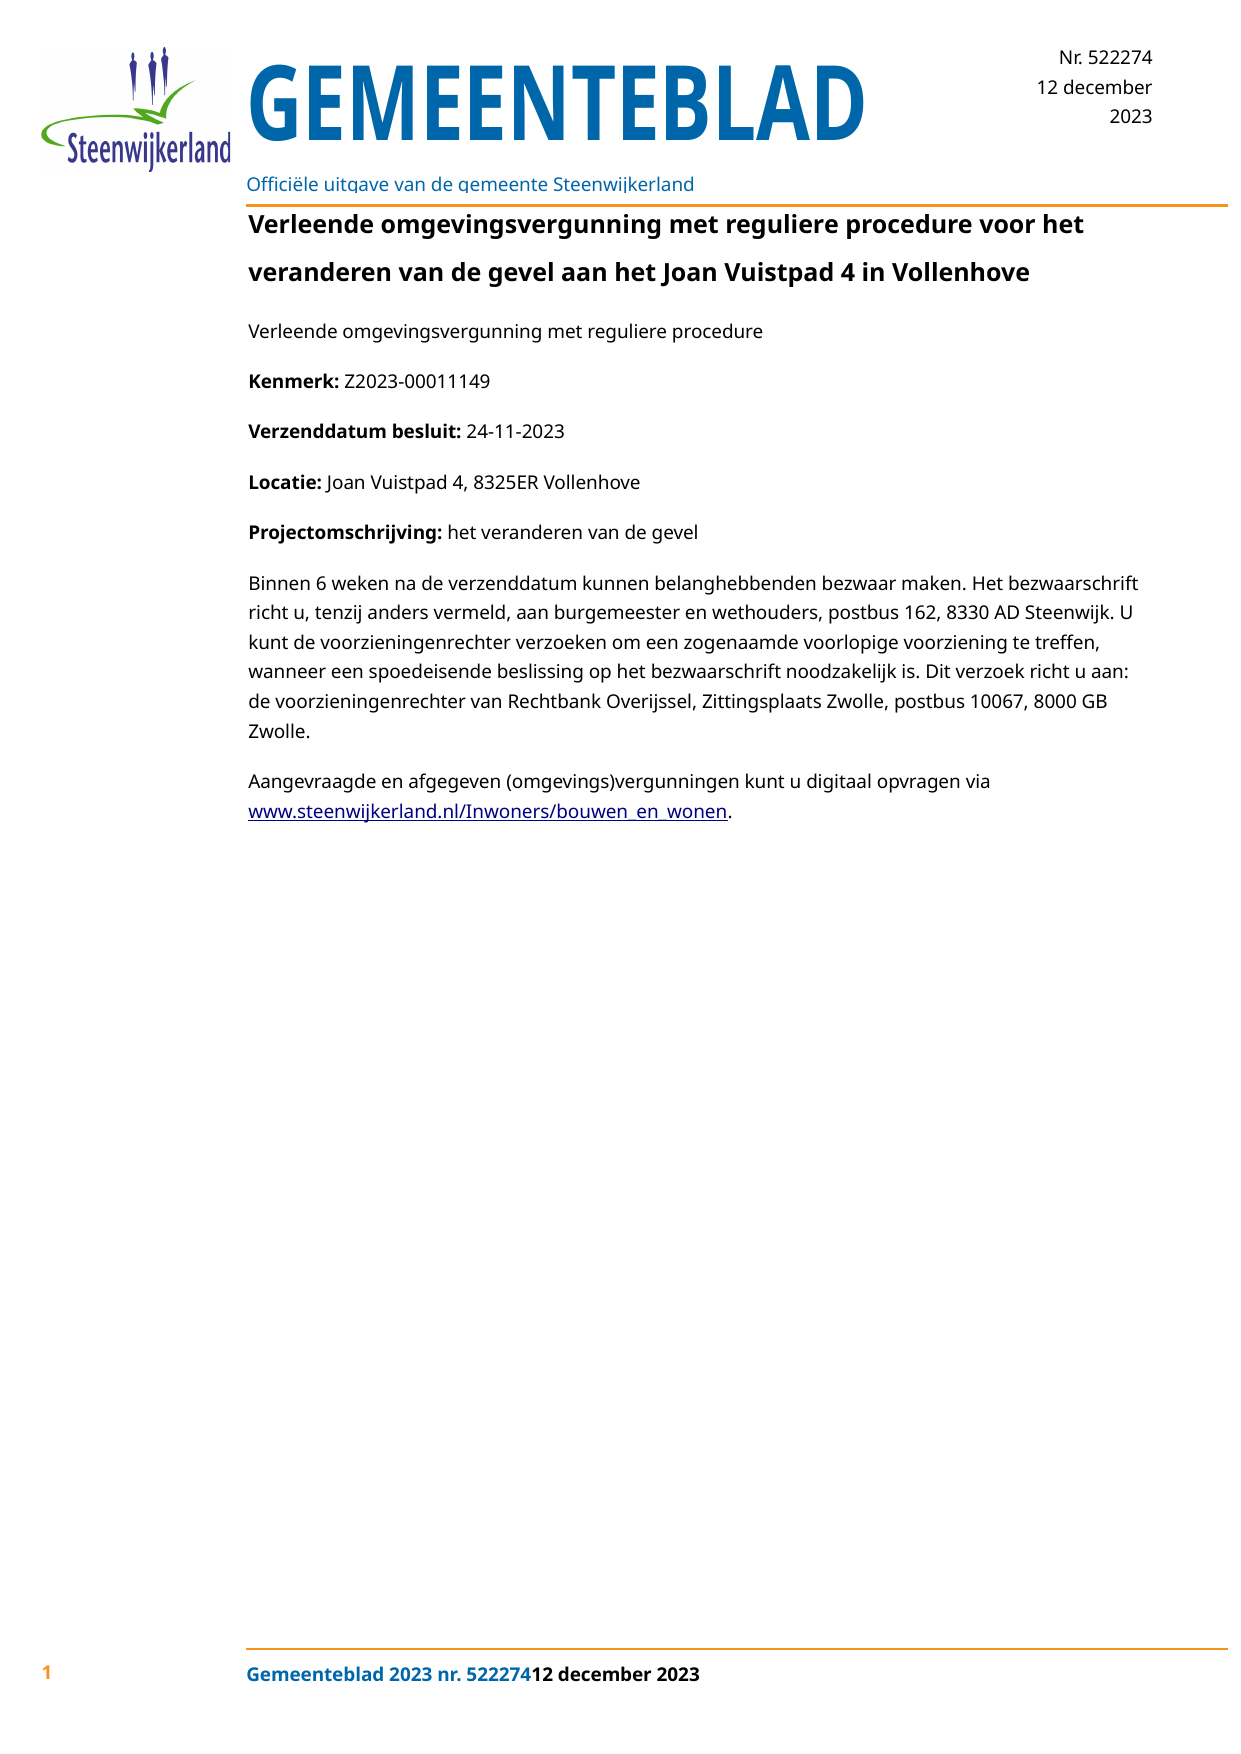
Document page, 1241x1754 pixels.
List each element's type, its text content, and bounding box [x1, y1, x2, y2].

text Kenmerk: Z2023-00011149 [248, 368, 1152, 394]
text Binnen 6 weken na de verzenddatum kunnen belanghebbenden bezwaar maken. Het bezwaarschrift richt u, tenzij anders vermeld, aan burgemeester en wethouders, postbus 162, 8330 AD Steenwijk. U kunt de voorzieningenrechter verzoeken om een zogenaamde voorlopige voorziening te treffen, wanneer een spoedeisende beslissing op het bezwaarschrift noodzakelijk is. Dit verzoek richt u aan: de voorzieningenrechter van Rechtbank Overijssel, Zittingsplaats Zwolle, postbus 10067, 8000 GB Zwolle. [248, 570, 1152, 744]
text Projectomschrijving: het veranderen van de gevel [248, 519, 1152, 545]
text Verleende omgevingsvergunning met reguliere procedure voor het veranderen van de gevel aan het Joan Vuistpad 4 in Vollenhove [248, 207, 1152, 288]
picture [41, 47, 231, 172]
text Verzenddatum besluit: 24-11-2023 [248, 419, 1152, 444]
text Locatie: Joan Vuistpad 4, 8325ER Vollenhove [248, 469, 1152, 495]
text Aangevraagde en afgegeven (omgevings)vergunningen kunt u digitaal opvragen via www.steenwijkerland.nl/Inwoners/bouwen_en_wonen. [248, 768, 1152, 824]
text Verleende omgevingsvergunning met reguliere procedure [248, 318, 1152, 344]
